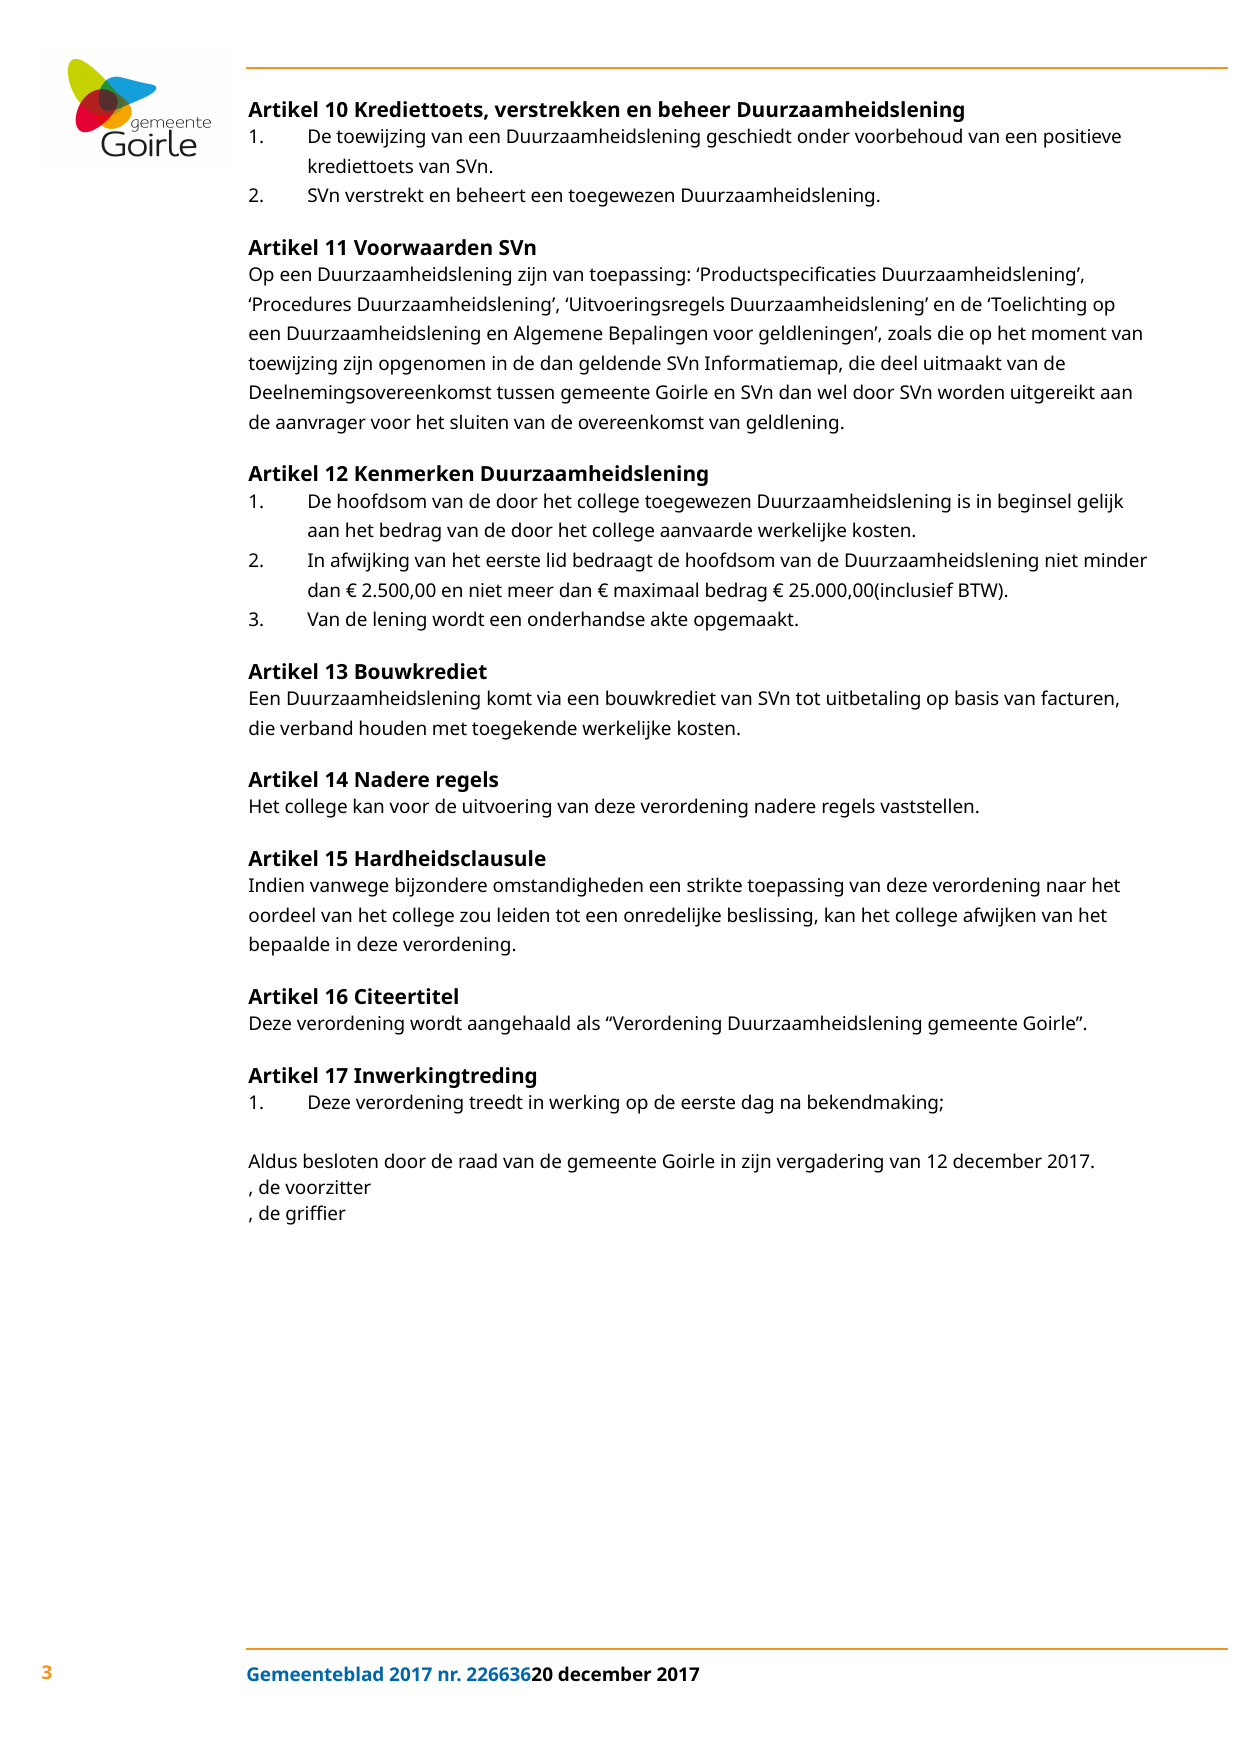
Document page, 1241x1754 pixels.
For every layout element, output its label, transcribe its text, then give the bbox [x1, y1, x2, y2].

list De toewijzing van een Duurzaamheidslening geschiedt onder voorbehoud van een positieve krediettoets van SVn. [248, 123, 1152, 178]
text Indien vanwege bijzondere omstandigheden een strikte toepassing van deze verordening naar het oordeel van het college zou leiden tot een onredelijke beslissing, kan het college afwijken van het bepaalde in deze verordening. [248, 872, 1152, 957]
text Op een Duurzaamheidslening zijn van toepassing: ‘Productspecificaties Duurzaamheidslening’, ‘Procedures Duurzaamheidslening’, ‘Uitvoeringsregels Duurzaamheidslening’ en de ‘Toelichting op een Duurzaamheidslening en Algemene Bepalingen voor geldleningen’, zoals die op het moment van toewijzing zijn opgenomen in de dan geldende SVn Informatiemap, die deel uitmaakt van de Deelnemingsovereenkomst tussen gemeente Goirle en SVn dan wel door SVn worden uitgereikt aan de aanvrager voor het sluiten van de overeenkomst van geldlening. [248, 261, 1152, 435]
picture [41, 47, 231, 172]
text Een Duurzaamheidslening komt via een bouwkrediet van SVn tot uitbetaling op basis van facturen, die verband houden met toegekende werkelijke kosten. [248, 685, 1152, 741]
list De hoofdsom van de door het college toegewezen Duurzaamheidslening is in beginsel gelijk aan het bedrag van de door het college aanvaarde werkelijke kosten. [248, 488, 1152, 543]
list In afwijking van het eerste lid bedraagt de hoofdsom van de Duurzaamheidslening niet minder dan € 2.500,00 en niet meer dan € maximaal bedrag € 25.000,00(inclusief BTW). [248, 547, 1152, 602]
text Artikel 11 Voorwaarden SVn [248, 233, 1152, 261]
text Artikel 16 Citeertitel [248, 982, 1152, 1011]
text Artikel 17 Inwerkingtreding [248, 1061, 1152, 1089]
text Artikel 12 Kenmerken Duurzaamheidslening [248, 459, 1152, 488]
text Deze verordening wordt aangehaald als “Verordening Duurzaamheidslening gemeente Goirle”. [248, 1011, 1152, 1036]
text Artikel 14 Nadere regels [248, 765, 1152, 794]
list Deze verordening treedt in werking op de eerste dag na bekendmaking; [248, 1089, 1152, 1115]
text Artikel 15 Hardheidsclausule [248, 844, 1152, 872]
text Artikel 13 Bouwkrediet [248, 657, 1152, 685]
text Het college kan voor de uitvoering van deze verordening nadere regels vaststellen. [248, 794, 1152, 819]
list Van de lening wordt een onderhandse akte opgemaakt. [248, 606, 1152, 632]
text Artikel 10 Krediettoets, verstrekken en beheer Duurzaamheidslening [248, 95, 1152, 123]
text , de voorzitter [248, 1174, 1152, 1200]
text , de griffier [248, 1200, 1152, 1226]
list SVn verstrekt en beheert een toegewezen Duurzaamheidslening. [248, 182, 1152, 208]
text Aldus besloten door de raad van de gemeente Goirle in zijn vergadering van 12 december 2017. [248, 1148, 1152, 1174]
